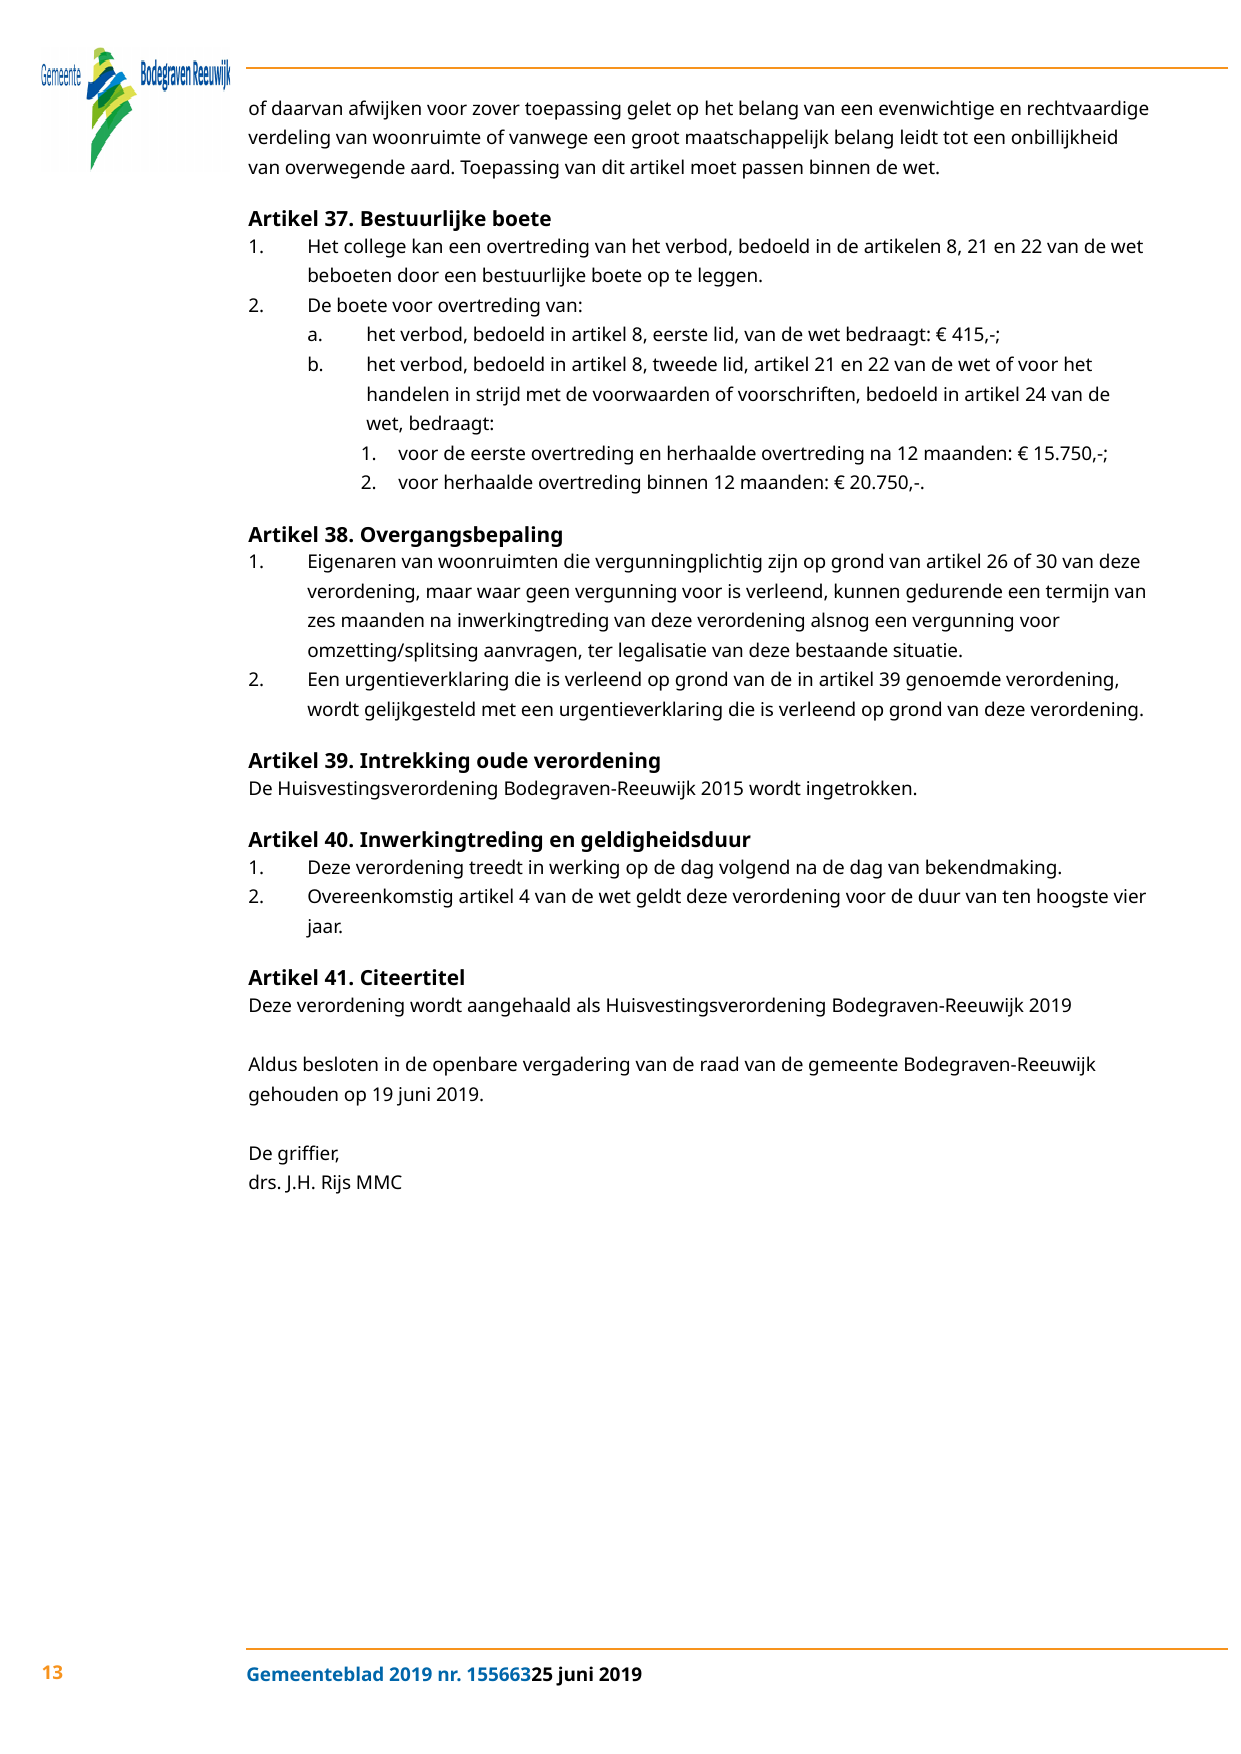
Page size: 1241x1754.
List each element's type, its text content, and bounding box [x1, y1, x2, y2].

list Eigenaren van woonruimten die vergunningplichtig zijn op grond van artikel 26 of 30 van deze verordening, maar waar geen vergunning voor is verleend, kunnen gedurende een termijn van zes maanden na inwerkingtreding van deze verordening alsnog een vergunning voor omzetting/splitsing aanvragen, ter legalisatie van deze bestaande situatie. [248, 548, 1152, 663]
text Artikel 40. Inwerkingtreding en geldigheidsduur [248, 826, 1152, 854]
text of daarvan afwijken voor zover toepassing gelet op het belang van een evenwichtige en rechtvaardige verdeling van woonruimte of vanwege een groot maatschappelijk belang leidt tot een onbillijkheid van overwegende aard. Toepassing van dit artikel moet passen binnen de wet. [248, 95, 1152, 180]
list De boete voor overtreding van: [248, 292, 1152, 318]
text De Huisvestingsverordening Bodegraven-Reeuwijk 2015 wordt ingetrokken. [248, 775, 1152, 801]
text drs. J.H. Rijs MMC [248, 1169, 1152, 1195]
list voor de eerste overtreding en herhaalde overtreding na 12 maanden: € 15.750,-; [361, 440, 1152, 466]
text Artikel 38. Overgangsbepaling [248, 520, 1152, 548]
list Overeenkomstig artikel 4 van de wet geldt deze verordening voor de duur van ten hoogste vier jaar. [248, 883, 1152, 939]
list voor herhaalde overtreding binnen 12 maanden: € 20.750,-. [361, 469, 1152, 495]
text Artikel 41. Citeertitel [248, 963, 1152, 992]
list Deze verordening treedt in werking op de dag volgend na de dag van bekendmaking. [248, 854, 1152, 880]
list Een urgentieverklaring die is verleend op grond van de in artikel 39 genoemde verordening, wordt gelijkgesteld met een urgentieverklaring die is verleend op grond van deze verordening. [248, 667, 1152, 722]
text Artikel 37. Bestuurlijke boete [248, 204, 1152, 233]
text Artikel 39. Intrekking oude verordening [248, 747, 1152, 775]
text De griffier, [248, 1140, 1152, 1166]
text Deze verordening wordt aangehaald als Huisvestingsverordening Bodegraven-Reeuwijk 2019 [248, 992, 1152, 1018]
list het verbod, bedoeld in artikel 8, tweede lid, artikel 21 en 22 van de wet of voor het handelen in strijd met de voorwaarden of voorschriften, bedoeld in artikel 24 van de wet, bedraagt: [307, 351, 1152, 436]
picture [41, 47, 231, 172]
list Het college kan een overtreding van het verbod, bedoeld in de artikelen 8, 21 en 22 van de wet beboeten door een bestuurlijke boete op te leggen. [248, 233, 1152, 288]
text Aldus besloten in de openbare vergadering van de raad van de gemeente Bodegraven-Reeuwijk gehouden op 19 juni 2019. [248, 1051, 1152, 1106]
list het verbod, bedoeld in artikel 8, eerste lid, van de wet bedraagt: € 415,-; [307, 322, 1152, 347]
